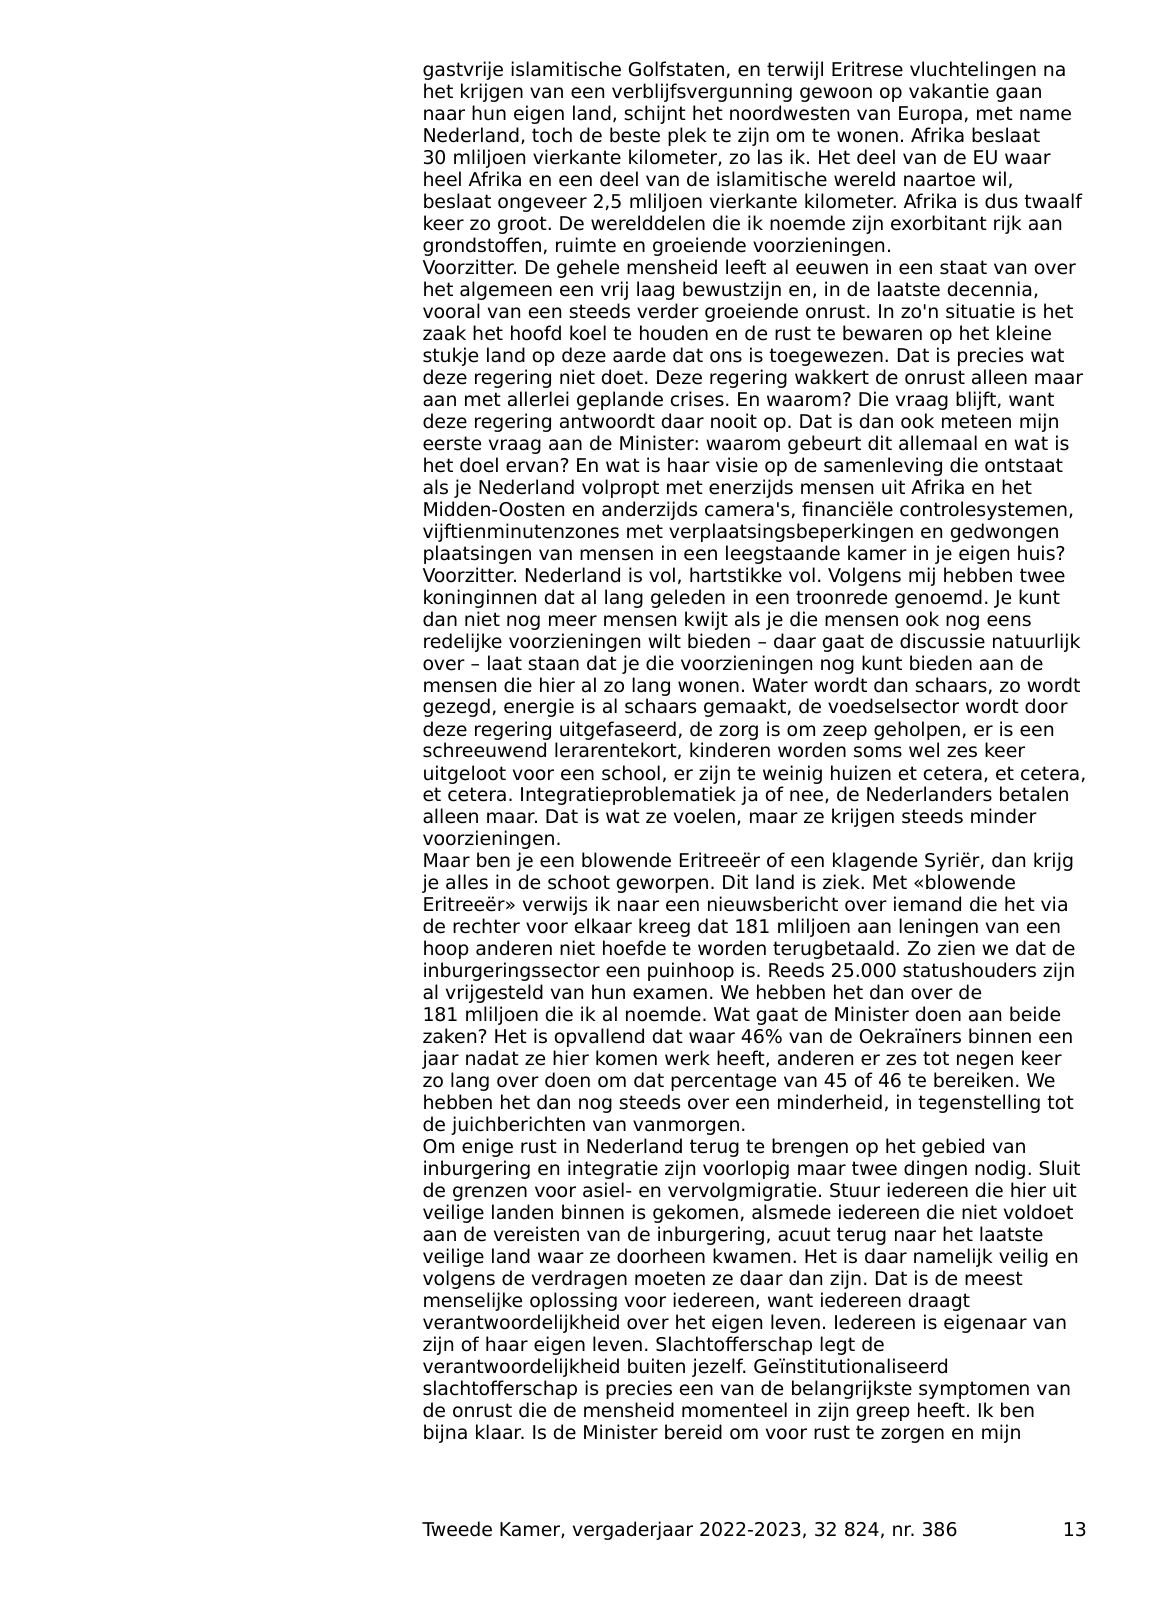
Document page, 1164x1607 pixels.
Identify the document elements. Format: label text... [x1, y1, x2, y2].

text gastvrije islamitische Golfstaten, en terwijl Eritrese vluchtelingen na het krijgen van een verblijfsvergunning gewoon op vakantie gaan naar hun eigen land, schijnt het noordwesten van Europa, met name Nederland, toch de beste plek te zijn om te wonen. Afrika beslaat 30 mliljoen vierkante kilometer, zo las ik. Het deel van de EU waar heel Afrika en een deel van de islamitische wereld naartoe wil, beslaat ongeveer 2,5 mliljoen vierkante kilometer. Afrika is dus twaalf keer zo groot. De werelddelen die ik noemde zijn exorbitant rijk aan grondstoffen, ruimte en groeiende voorzieningen. [422, 59, 1087, 257]
text Om enige rust in Nederland terug te brengen op het gebied van inburgering en integratie zijn voorlopig maar twee dingen nodig. Sluit de grenzen voor asiel- en vervolgmigratie. Stuur iedereen die hier uit veilige landen binnen is gekomen, alsmede iedereen die niet voldoet aan de vereisten van de inburgering, acuut terug naar het laatste veilige land waar ze doorheen kwamen. Het is daar namelijk veilig en volgens de verdragen moeten ze daar dan zijn. Dat is de meest menselijke oplossing voor iedereen, want iedereen draagt verantwoordelijkheid over het eigen leven. Iedereen is eigenaar van zijn of haar eigen leven. Slachtofferschap legt de verantwoordelijkheid buiten jezelf. Geïnstitutionaliseerd slachtofferschap is precies een van de belangrijkste symptomen van de onrust die de mensheid momenteel in zijn greep heeft. Ik ben bijna klaar. Is de Minister bereid om voor rust te zorgen en mijn [422, 1136, 1087, 1444]
text Voorzitter. Nederland is vol, hartstikke vol. Volgens mij hebben twee koninginnen dat al lang geleden in een troonrede genoemd. Je kunt dan niet nog meer mensen kwijt als je die mensen ook nog eens redelijke voorzieningen wilt bieden – daar gaat de discussie natuurlijk over – laat staan dat je die voorzieningen nog kunt bieden aan de mensen die hier al zo lang wonen. Water wordt dan schaars, zo wordt gezegd, energie is al schaars gemaakt, de voedselsector wordt door deze regering uitgefaseerd, de zorg is om zeep geholpen, er is een schreeuwend lerarentekort, kinderen worden soms wel zes keer uitgeloot voor een school, er zijn te weinig huizen et cetera, et cetera, et cetera. Integratieproblematiek ja of nee, de Nederlanders betalen alleen maar. Dat is wat ze voelen, maar ze krijgen steeds minder voorzieningen. [422, 564, 1087, 850]
text Voorzitter. De gehele mensheid leeft al eeuwen in een staat van over het algemeen een vrij laag bewustzijn en, in de laatste decennia, vooral van een steeds verder groeiende onrust. In zo'n situatie is het zaak het hoofd koel te houden en de rust te bewaren op het kleine stukje land op deze aarde dat ons is toegewezen. Dat is precies wat deze regering niet doet. Deze regering wakkert de onrust alleen maar aan met allerlei geplande crises. En waarom? Die vraag blijft, want deze regering antwoordt daar nooit op. Dat is dan ook meteen mijn eerste vraag aan de Minister: waarom gebeurt dit allemaal en wat is het doel ervan? En wat is haar visie op de samenleving die ontstaat als je Nederland volpropt met enerzijds mensen uit Afrika en het Midden-Oosten en anderzijds camera's, financiële controlesystemen, vijftienminutenzones met verplaatsingsbeperkingen en gedwongen plaatsingen van mensen in een leegstaande kamer in je eigen huis? [422, 257, 1087, 564]
text Maar ben je een blowende Eritreeër of een klagende Syriër, dan krijg je alles in de schoot geworpen. Dit land is ziek. Met «blowende Eritreeër» verwijs ik naar een nieuwsbericht over iemand die het via de rechter voor elkaar kreeg dat 181 mliljoen aan leningen van een hoop anderen niet hoefde te worden terugbetaald. Zo zien we dat de inburgeringssector een puinhoop is. Reeds 25.000 statushouders zijn al vrijgesteld van hun examen. We hebben het dan over de 181 mliljoen die ik al noemde. Wat gaat de Minister doen aan beide zaken? Het is opvallend dat waar 46% van de Oekraïners binnen een jaar nadat ze hier komen werk heeft, anderen er zes tot negen keer zo lang over doen om dat percentage van 45 of 46 te bereiken. We hebben het dan nog steeds over een minderheid, in tegenstelling tot de juichberichten van vanmorgen. [422, 850, 1087, 1136]
